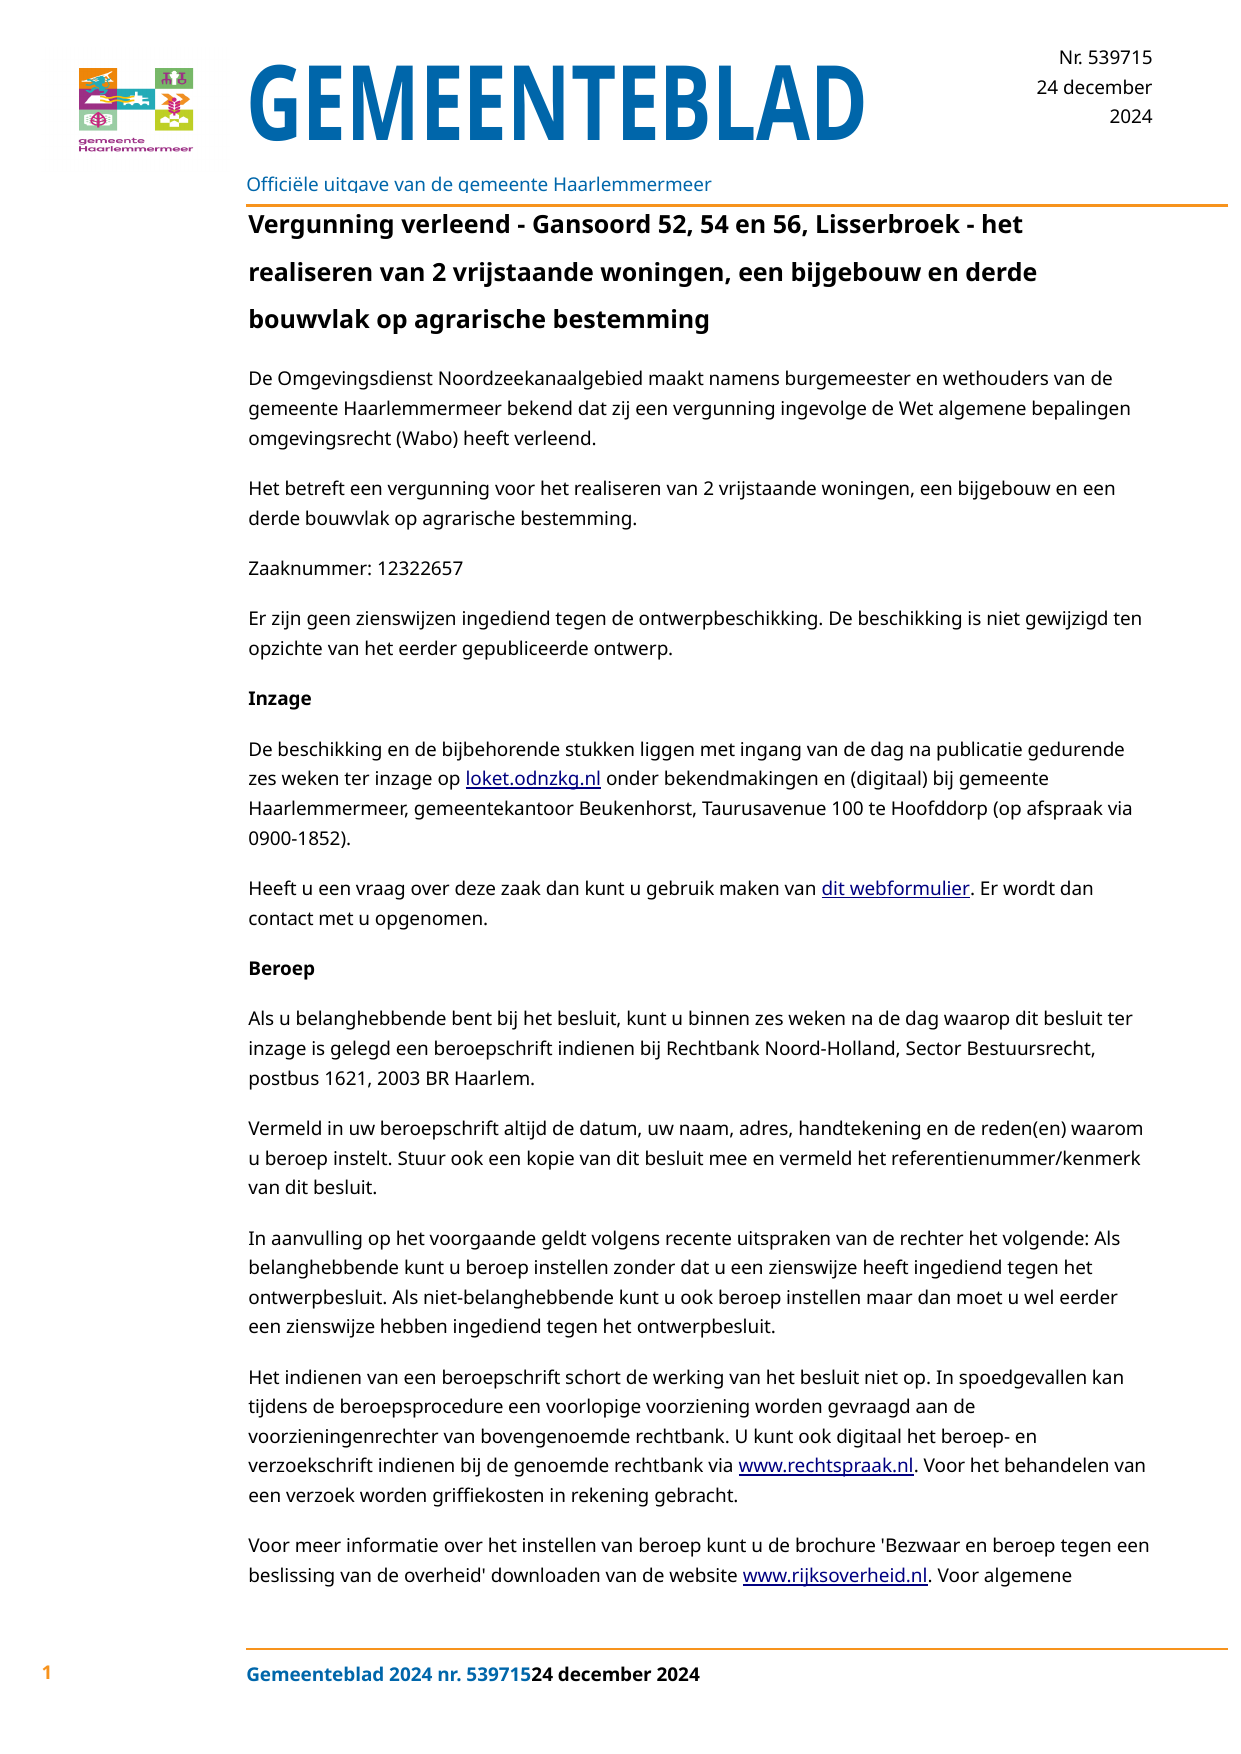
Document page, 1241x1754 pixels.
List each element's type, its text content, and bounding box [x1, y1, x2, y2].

picture [41, 47, 231, 172]
text Inzage [248, 686, 1152, 711]
text Het indienen van een beroepschrift schort de werking van het besluit niet op. In spoedgevallen kan tijdens de beroepsprocedure een voorlopige voorziening worden gevraagd aan de voorzieningenrechter van bovengenoemde rechtbank. U kunt ook digitaal het beroep- en verzoekschrift indienen bij de genoemde rechtbank via www.rechtspraak.nl. Voor het behandelen van een verzoek worden griffiekosten in rekening gebracht. [248, 1364, 1152, 1508]
text Er zijn geen zienswijzen ingediend tegen de ontwerpbeschikking. De beschikking is niet gewijzigd ten opzichte van het eerder gepubliceerde ontwerp. [248, 606, 1152, 661]
text De beschikking en de bijbehorende stukken liggen met ingang van de dag na publicatie gedurende zes weken ter inzage op loket.odnzkg.nl onder bekendmakingen en (digitaal) bij gemeente Haarlemmermeer, gemeentekantoor Beukenhorst, Taurusavenue 100 te Hoofddorp (op afspraak via 0900-1852). [248, 736, 1152, 850]
text Heeft u een vraag over deze zaak dan kunt u gebruik maken van dit webformulier. Er wordt dan contact met u opgenomen. [248, 875, 1152, 930]
text Vermeld in uw beroepschrift altijd de datum, uw naam, adres, handtekening en de reden(en) waarom u beroep instelt. Stuur ook een kopie van dit besluit mee en vermeld het referentienummer/kenmerk van dit besluit. [248, 1115, 1152, 1200]
text Als u belanghebbende bent bij het besluit, kunt u binnen zes weken na de dag waarop dit besluit ter inzage is gelegd een beroepschrift indienen bij Rechtbank Noord-Holland, Sector Bestuursrecht, postbus 1621, 2003 BR Haarlem. [248, 1006, 1152, 1090]
text Voor meer informatie over het instellen van beroep kunt u de brochure 'Bezwaar en beroep tegen een beslissing van de overheid' downloaden van de website www.rijksoverheid.nl. Voor algemene [248, 1533, 1152, 1588]
text Beroep [248, 955, 1152, 981]
text Zaaknummer: 12322657 [248, 555, 1152, 581]
text De Omgevingsdienst Noordzeekanaalgebied maakt namens burgemeester en wethouders van de gemeente Haarlemmermeer bekend dat zij een vergunning ingevolge de Wet algemene bepalingen omgevingsrecht (Wabo) heeft verleend. [248, 366, 1152, 450]
text Vergunning verleend - Gansoord 52, 54 en 56, Lisserbroek - het realiseren van 2 vrijstaande woningen, een bijgebouw en derde bouwvlak op agrarische bestemming [248, 207, 1152, 336]
text Het betreft een vergunning voor het realiseren van 2 vrijstaande woningen, een bijgebouw en een derde bouwvlak op agrarische bestemming. [248, 475, 1152, 530]
text In aanvulling op het voorgaande geldt volgens recente uitspraken van de rechter het volgende: Als belanghebbende kunt u beroep instellen zonder dat u een zienswijze heeft ingediend tegen het ontwerpbesluit. Als niet-belanghebbende kunt u ook beroep instellen maar dan moet u wel eerder een zienswijze hebben ingediend tegen het ontwerpbesluit. [248, 1225, 1152, 1339]
